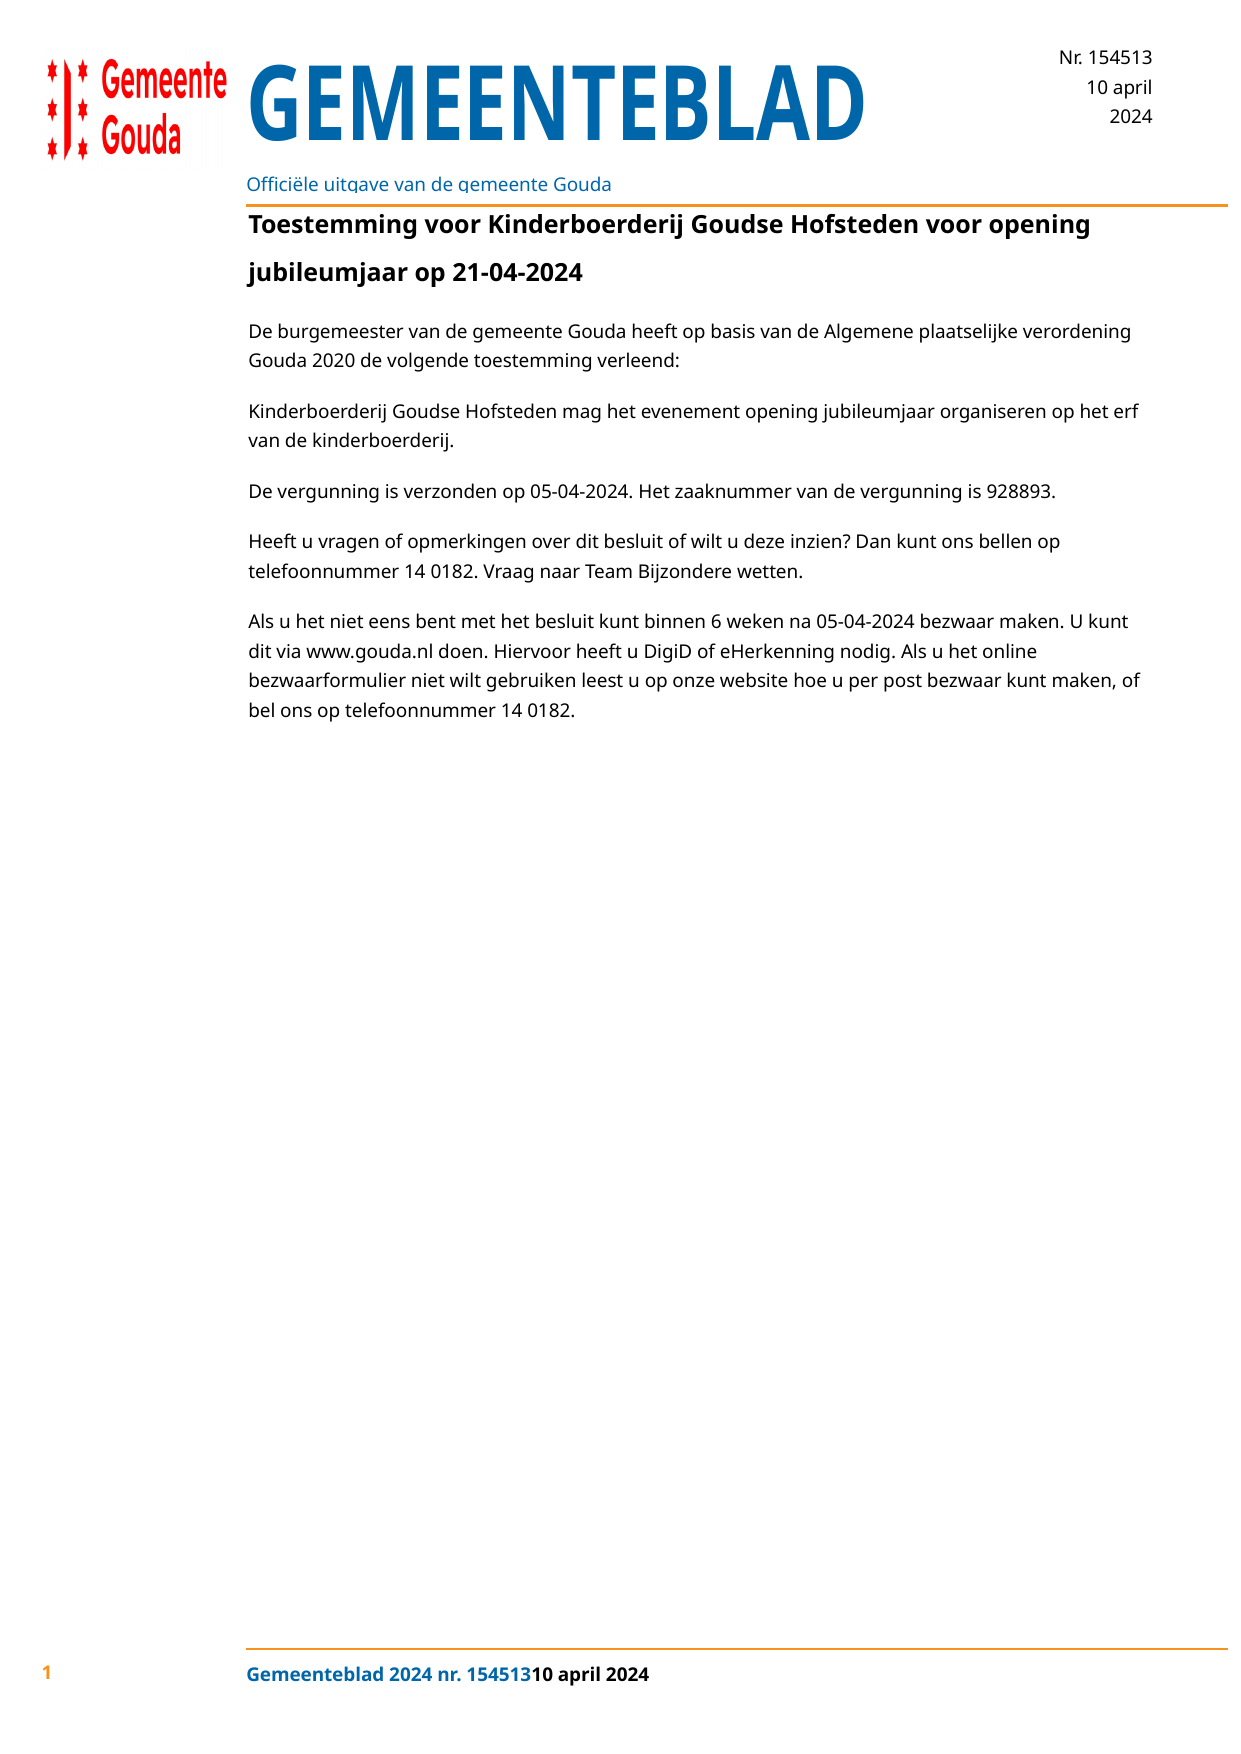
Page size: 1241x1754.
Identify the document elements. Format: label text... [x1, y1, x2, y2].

text De vergunning is verzonden op 05-04-2024. Het zaaknummer van de vergunning is 928893. [248, 478, 1152, 504]
text Als u het niet eens bent met het besluit kunt binnen 6 weken na 05-04-2024 bezwaar maken. U kunt dit via www.gouda.nl doen. Hiervoor heeft u DigiD of eHerkenning nodig. Als u het online bezwaarformulier niet wilt gebruiken leest u op onze website hoe u per post bezwaar kunt maken, of bel ons op telefoonnummer 14 0182. [248, 608, 1152, 723]
picture [41, 47, 231, 172]
text Toestemming voor Kinderboerderij Goudse Hofsteden voor opening jubileumjaar op 21-04-2024 [248, 207, 1152, 288]
text De burgemeester van de gemeente Gouda heeft op basis van de Algemene plaatselijke verordening Gouda 2020 de volgende toestemming verleend: [248, 318, 1152, 373]
text Kinderboerderij Goudse Hofsteden mag het evenement opening jubileumjaar organiseren op het erf van de kinderboerderij. [248, 398, 1152, 453]
text Heeft u vragen of opmerkingen over dit besluit of wilt u deze inzien? Dan kunt ons bellen op telefoonnummer 14 0182. Vraag naar Team Bijzondere wetten. [248, 528, 1152, 584]
